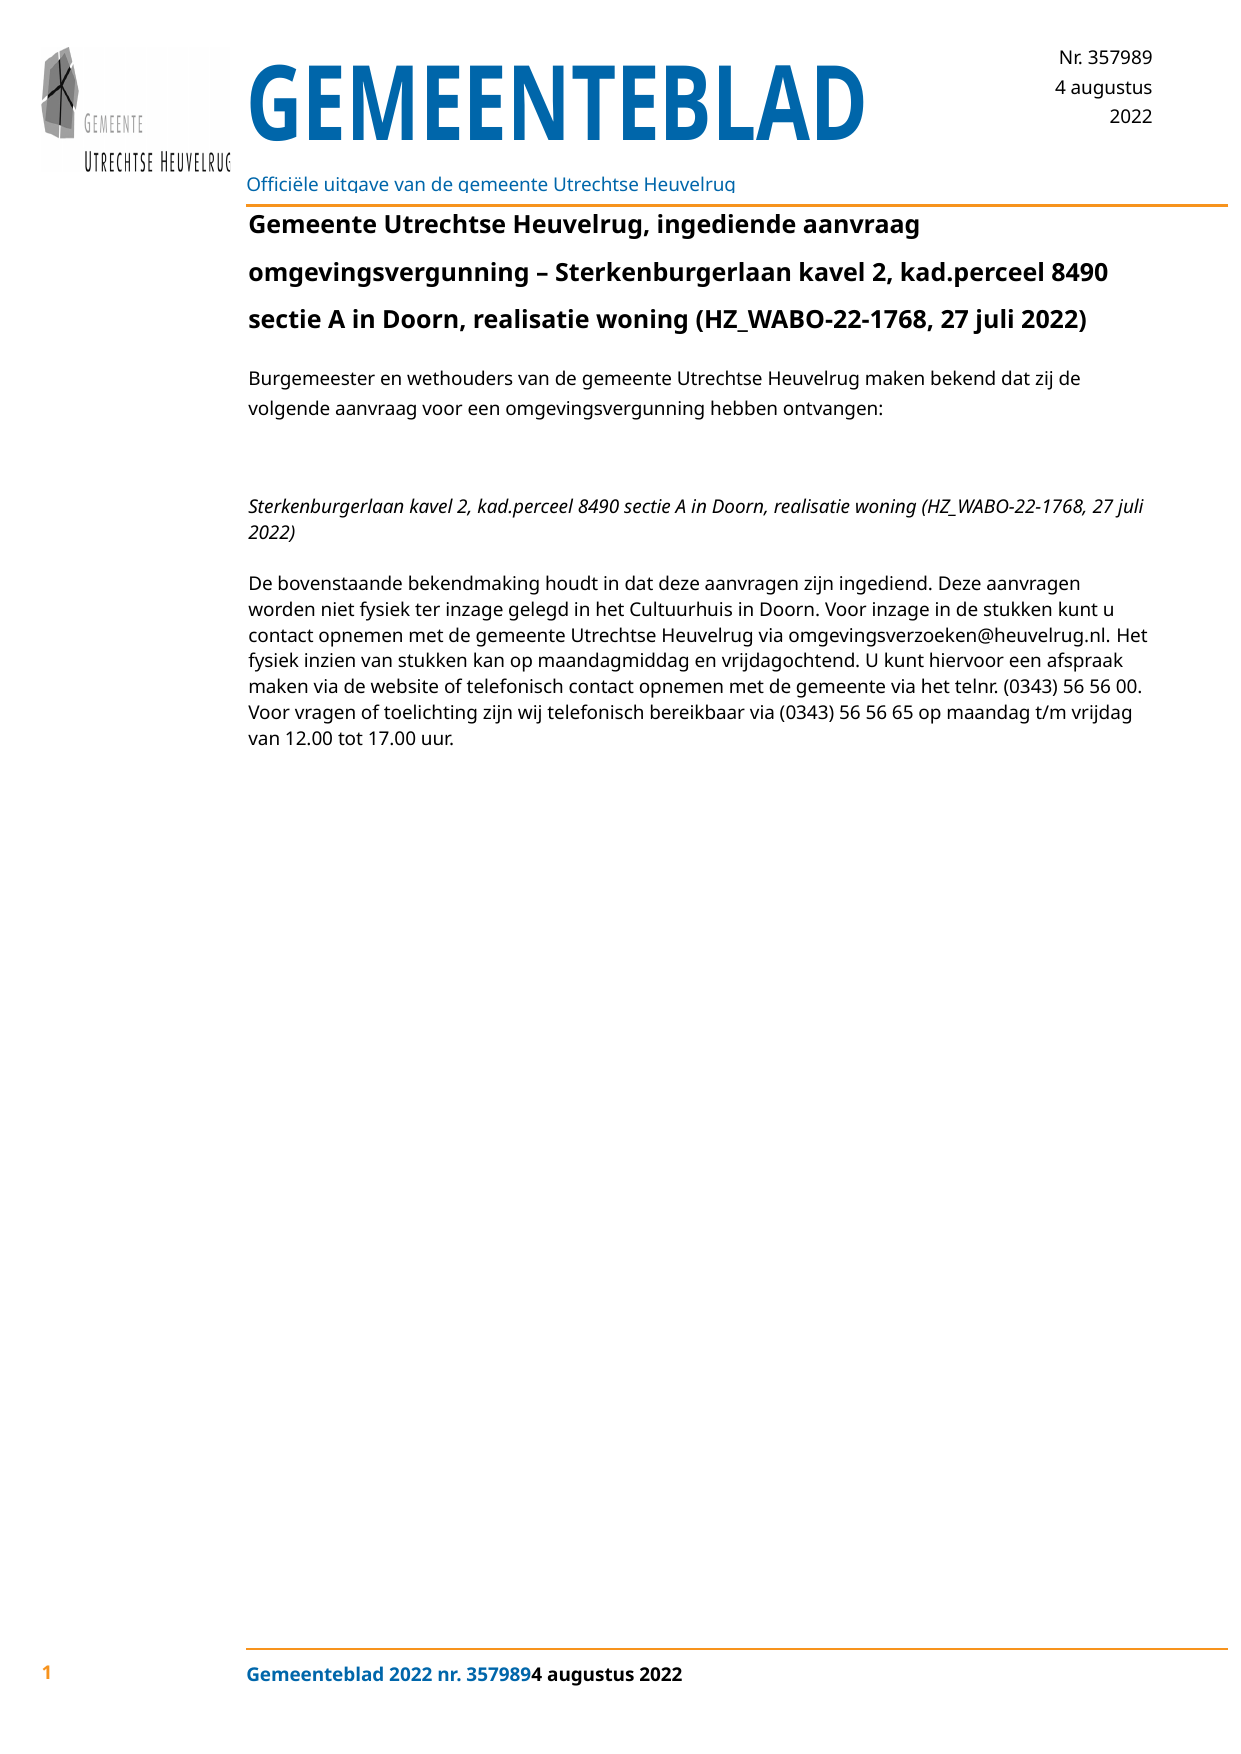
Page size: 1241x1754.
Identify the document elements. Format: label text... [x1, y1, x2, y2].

text Burgemeester en wethouders van de gemeente Utrechtse Heuvelrug maken bekend dat zij de volgende aanvraag voor een omgevingsvergunning hebben ontvangen: [248, 366, 1152, 421]
picture [41, 47, 231, 172]
text Gemeente Utrechtse Heuvelrug, ingediende aanvraag omgevingsvergunning – Sterkenburgerlaan kavel 2, kad.perceel 8490 sectie A in Doorn, realisatie woning (HZ_WABO-22-1768, 27 juli 2022) [248, 207, 1152, 336]
text De bovenstaande bekendmaking houdt in dat deze aanvragen zijn ingediend. Deze aanvragen worden niet fysiek ter inzage gelegd in het Cultuurhuis in Doorn. Voor inzage in de stukken kunt u contact opnemen met de gemeente Utrechtse Heuvelrug via omgevingsverzoeken@heuvelrug.nl. Het fysiek inzien van stukken kan op maandagmiddag en vrijdagochtend. U kunt hiervoor een afspraak maken via de website of telefonisch contact opnemen met de gemeente via het telnr. (0343) 56 56 00. Voor vragen of toelichting zijn wij telefonisch bereikbaar via (0343) 56 56 65 op maandag t/m vrijdag van 12.00 tot 17.00 uur. [248, 571, 1152, 751]
text Sterkenburgerlaan kavel 2, kad.perceel 8490 sectie A in Doorn, realisatie woning (HZ_WABO-22-1768, 27 juli 2022) [248, 493, 1152, 545]
